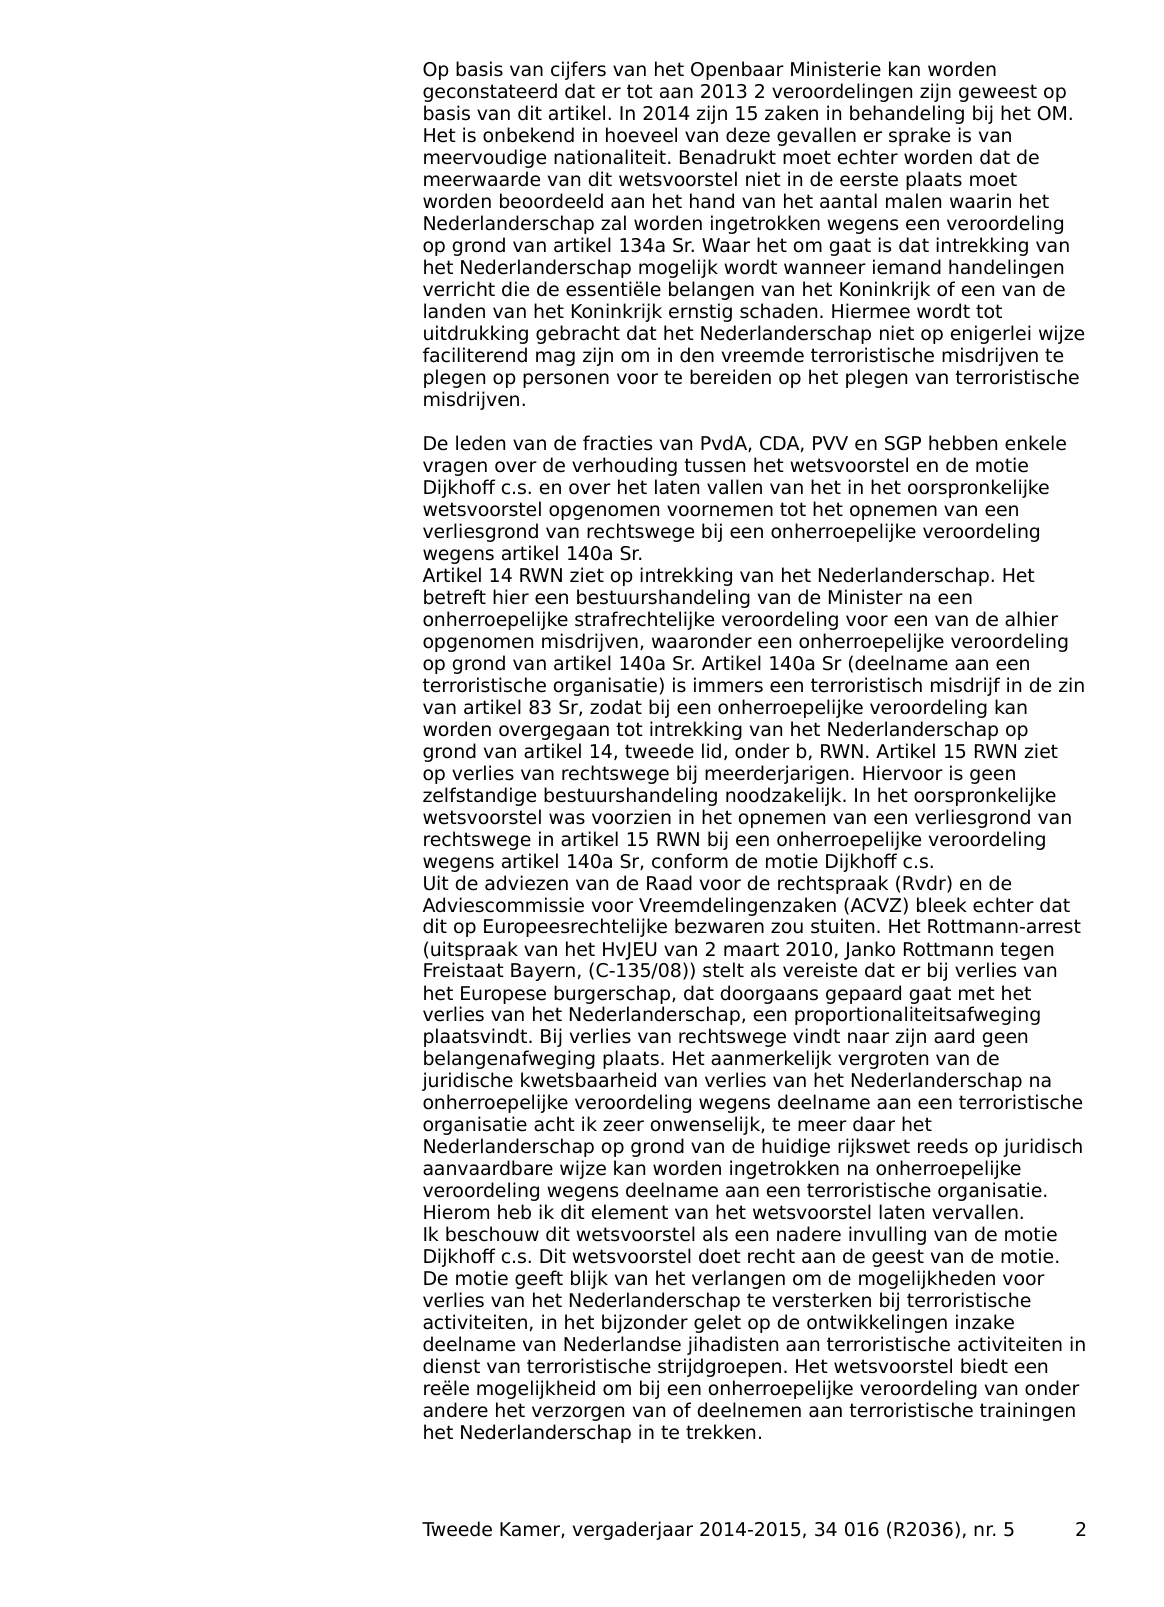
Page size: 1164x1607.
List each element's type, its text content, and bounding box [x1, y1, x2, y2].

text Artikel 14 RWN ziet op intrekking van het Nederlanderschap. Het betreft hier een bestuurshandeling van de Minister na een onherroepelijke strafrechtelijke veroordeling voor een van de alhier opgenomen misdrijven, waaronder een onherroepelijke veroordeling op grond van artikel 140a Sr. Artikel 140a Sr (deelname aan een terroristische organisatie) is immers een terroristisch misdrijf in de zin van artikel 83 Sr, zodat bij een onherroepelijke veroordeling kan worden overgegaan tot intrekking van het Nederlanderschap op grond van artikel 14, tweede lid, onder b, RWN. Artikel 15 RWN ziet op verlies van rechtswege bij meerderjarigen. Hiervoor is geen zelfstandige bestuurshandeling noodzakelijk. In het oorspronkelijke wetsvoorstel was voorzien in het opnemen van een verliesgrond van rechtswege in artikel 15 RWN bij een onherroepelijke veroordeling wegens artikel 140a Sr, conform de motie Dijkhoff c.s. [422, 565, 1087, 872]
text Uit de adviezen van de Raad voor de rechtspraak (Rvdr) en de Adviescommissie voor Vreemdelingenzaken (ACVZ) bleek echter dat dit op Europeesrechtelijke bezwaren zou stuiten. Het Rottmann-arrest (uitspraak van het HvJEU van 2 maart 2010, Janko Rottmann tegen Freistaat Bayern, (C-135/08)) stelt als vereiste dat er bij verlies van het Europese burgerschap, dat doorgaans gepaard gaat met het verlies van het Nederlanderschap, een proportionaliteitsafweging plaatsvindt. Bij verlies van rechtswege vindt naar zijn aard geen belangenafweging plaats. Het aanmerkelijk vergroten van de juridische kwetsbaarheid van verlies van het Nederlanderschap na onherroepelijke veroordeling wegens deelname aan een terroristische organisatie acht ik zeer onwenselijk, te meer daar het Nederlanderschap op grond van de huidige rijkswet reeds op juridisch aanvaardbare wijze kan worden ingetrokken na onherroepelijke veroordeling wegens deelname aan een terroristische organisatie. Hierom heb ik dit element van het wetsvoorstel laten vervallen. [422, 872, 1087, 1224]
text Ik beschouw dit wetsvoorstel als een nadere invulling van de motie Dijkhoff c.s. Dit wetsvoorstel doet recht aan de geest van de motie. De motie geeft blijk van het verlangen om de mogelijkheden voor verlies van het Nederlanderschap te versterken bij terroristische activiteiten, in het bijzonder gelet op de ontwikkelingen inzake deelname van Nederlandse jihadisten aan terroristische activiteiten in dienst van terroristische strijdgroepen. Het wetsvoorstel biedt een reële mogelijkheid om bij een onherroepelijke veroordeling van onder andere het verzorgen van of deelnemen aan terroristische trainingen het Nederlanderschap in te trekken. [422, 1224, 1087, 1444]
text De leden van de fracties van PvdA, CDA, PVV en SGP hebben enkele vragen over de verhouding tussen het wetsvoorstel en de motie Dijkhoff c.s. en over het laten vallen van het in het oorspronkelijke wetsvoorstel opgenomen voornemen tot het opnemen van een verliesgrond van rechtswege bij een onherroepelijke veroordeling wegens artikel 140a Sr. [422, 433, 1087, 565]
text Op basis van cijfers van het Openbaar Ministerie kan worden geconstateerd dat er tot aan 2013 2 veroordelingen zijn geweest op basis van dit artikel. In 2014 zijn 15 zaken in behandeling bij het OM. Het is onbekend in hoeveel van deze gevallen er sprake is van meervoudige nationaliteit. Benadrukt moet echter worden dat de meerwaarde van dit wetsvoorstel niet in de eerste plaats moet worden beoordeeld aan het hand van het aantal malen waarin het Nederlanderschap zal worden ingetrokken wegens een veroordeling op grond van artikel 134a Sr. Waar het om gaat is dat intrekking van het Nederlanderschap mogelijk wordt wanneer iemand handelingen verricht die de essentiële belangen van het Koninkrijk of een van de landen van het Koninkrijk ernstig schaden. Hiermee wordt tot uitdrukking gebracht dat het Nederlanderschap niet op enigerlei wijze faciliterend mag zijn om in den vreemde terroristische misdrijven te plegen op personen voor te bereiden op het plegen van terroristische misdrijven. [422, 59, 1087, 411]
